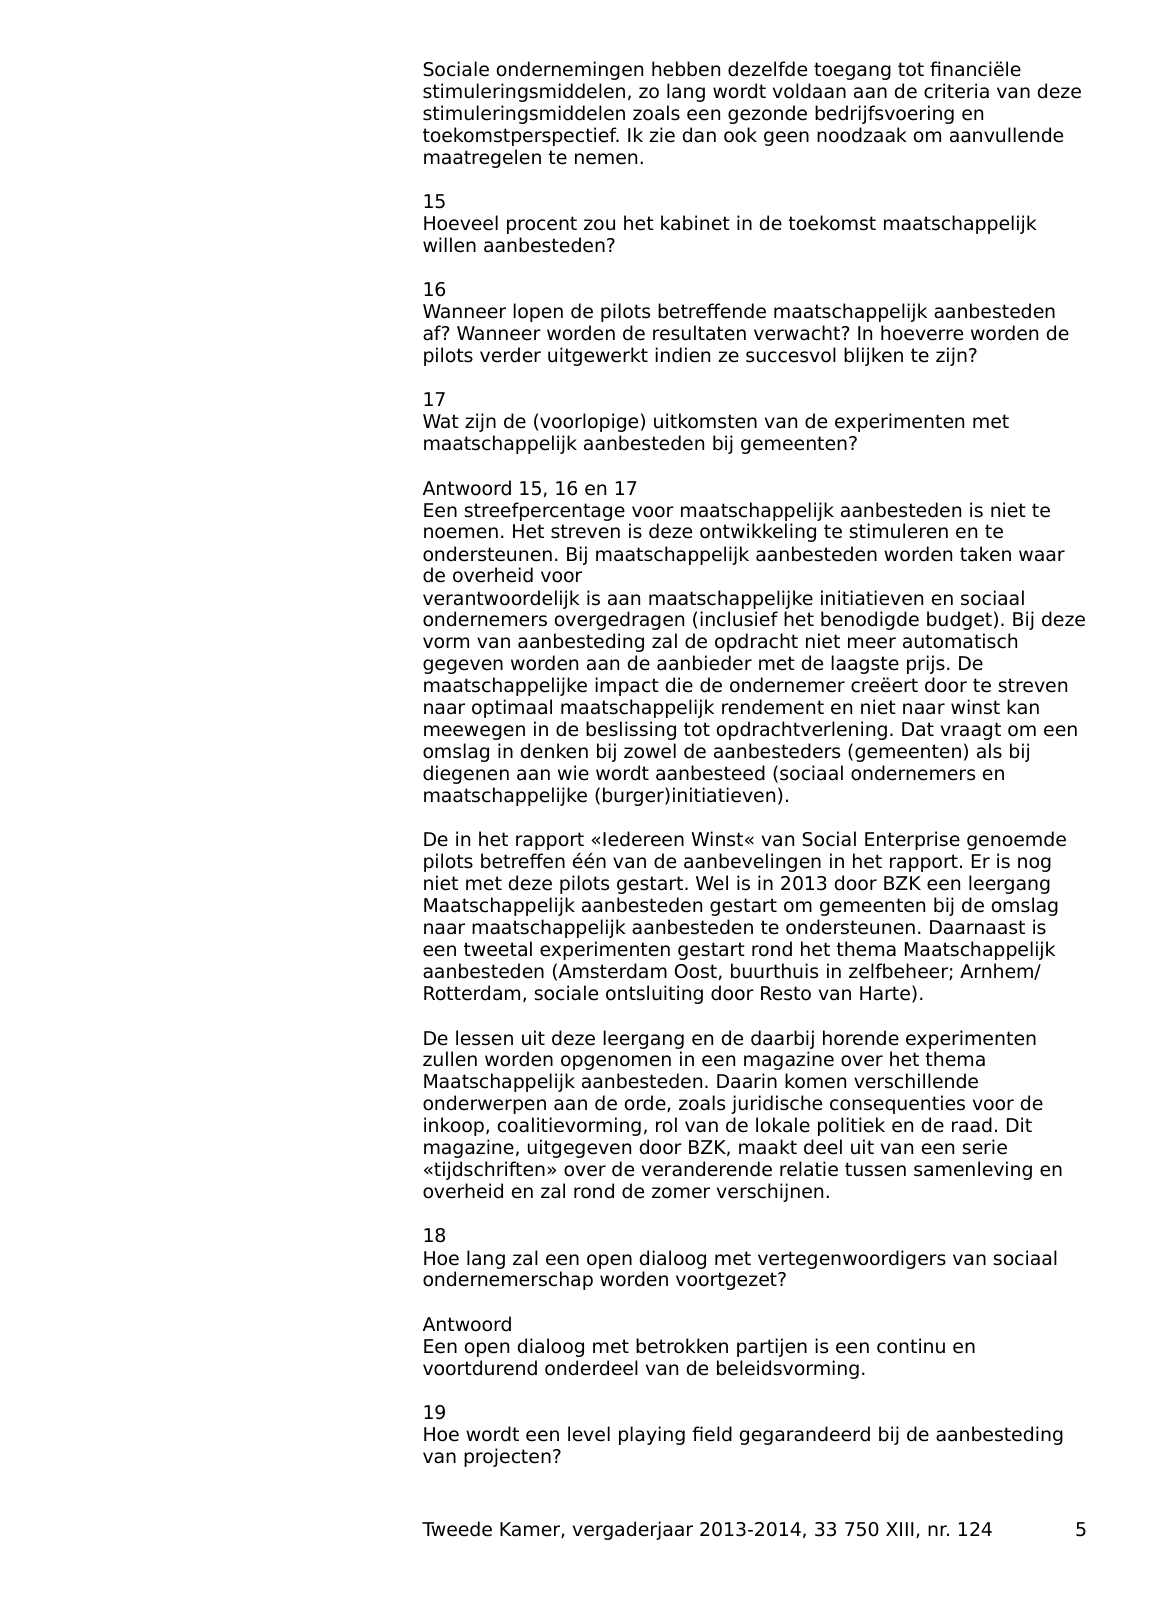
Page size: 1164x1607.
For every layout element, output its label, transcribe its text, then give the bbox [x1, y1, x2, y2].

text Een open dialoog met betrokken partijen is een continu en voortdurend onderdeel van de beleidsvorming. [422, 1336, 1087, 1379]
text Hoe lang zal een open dialoog met vertegenwoordigers van sociaal ondernemerschap worden voortgezet? [422, 1247, 1087, 1291]
text Een streefpercentage voor maatschappelijk aanbesteden is niet te noemen. Het streven is deze ontwikkeling te stimuleren en te ondersteunen. Bij maatschappelijk aanbesteden worden taken waar de overheid voor [422, 499, 1087, 587]
text 18 [422, 1225, 1087, 1247]
text Antwoord 15, 16 en 17 [422, 477, 1087, 499]
text 15 [422, 191, 1087, 213]
text Sociale ondernemingen hebben dezelfde toegang tot financiële stimuleringsmiddelen, zo lang wordt voldaan aan de criteria van deze stimuleringsmiddelen zoals een gezonde bedrijfsvoering en toekomstperspectief. Ik zie dan ook geen noodzaak om aanvullende maatregelen te nemen. [422, 59, 1087, 169]
text Wanneer lopen de pilots betreffende maatschappelijk aanbesteden af? Wanneer worden de resultaten verwacht? In hoeverre worden de pilots verder uitgewerkt indien ze succesvol blijken te zijn? [422, 301, 1087, 367]
text 17 [422, 389, 1087, 411]
text De in het rapport «Iedereen Winst« van Social Enterprise genoemde pilots betreffen één van de aanbevelingen in het rapport. Er is nog niet met deze pilots gestart. Wel is in 2013 door BZK een leergang Maatschappelijk aanbesteden gestart om gemeenten bij de omslag naar maatschappelijk aanbesteden te ondersteunen. Daarnaast is een tweetal experimenten gestart rond het thema Maatschappelijk aanbesteden (Amsterdam Oost, buurthuis in zelfbeheer; Arnhem/ Rotterdam, sociale ontsluiting door Resto van Harte). [422, 829, 1087, 1005]
text Hoe wordt een level playing field gegarandeerd bij de aanbesteding van projecten? [422, 1424, 1087, 1468]
text verantwoordelijk is aan maatschappelijke initiatieven en sociaal ondernemers overgedragen (inclusief het benodigde budget). Bij deze vorm van aanbesteding zal de opdracht niet meer automatisch gegeven worden aan de aanbieder met de laagste prijs. De maatschappelijke impact die de ondernemer creëert door te streven naar optimaal maatschappelijk rendement en niet naar winst kan meewegen in de beslissing tot opdrachtverlening. Dat vraagt om een omslag in denken bij zowel de aanbesteders (gemeenten) als bij diegenen aan wie wordt aanbesteed (sociaal ondernemers en maatschappelijke (burger)initiatieven). [422, 587, 1087, 807]
text Hoeveel procent zou het kabinet in de toekomst maatschappelijk willen aanbesteden? [422, 213, 1087, 257]
text De lessen uit deze leergang en de daarbij horende experimenten zullen worden opgenomen in een magazine over het thema Maatschappelijk aanbesteden. Daarin komen verschillende onderwerpen aan de orde, zoals juridische consequenties voor de inkoop, coalitievorming, rol van de lokale politiek en de raad. Dit magazine, uitgegeven door BZK, maakt deel uit van een serie «tijdschriften» over de veranderende relatie tussen samenleving en overheid en zal rond de zomer verschijnen. [422, 1027, 1087, 1203]
text Antwoord [422, 1313, 1087, 1336]
text Wat zijn de (voorlopige) uitkomsten van de experimenten met maatschappelijk aanbesteden bij gemeenten? [422, 411, 1087, 455]
text 19 [422, 1402, 1087, 1424]
text 16 [422, 279, 1087, 301]
